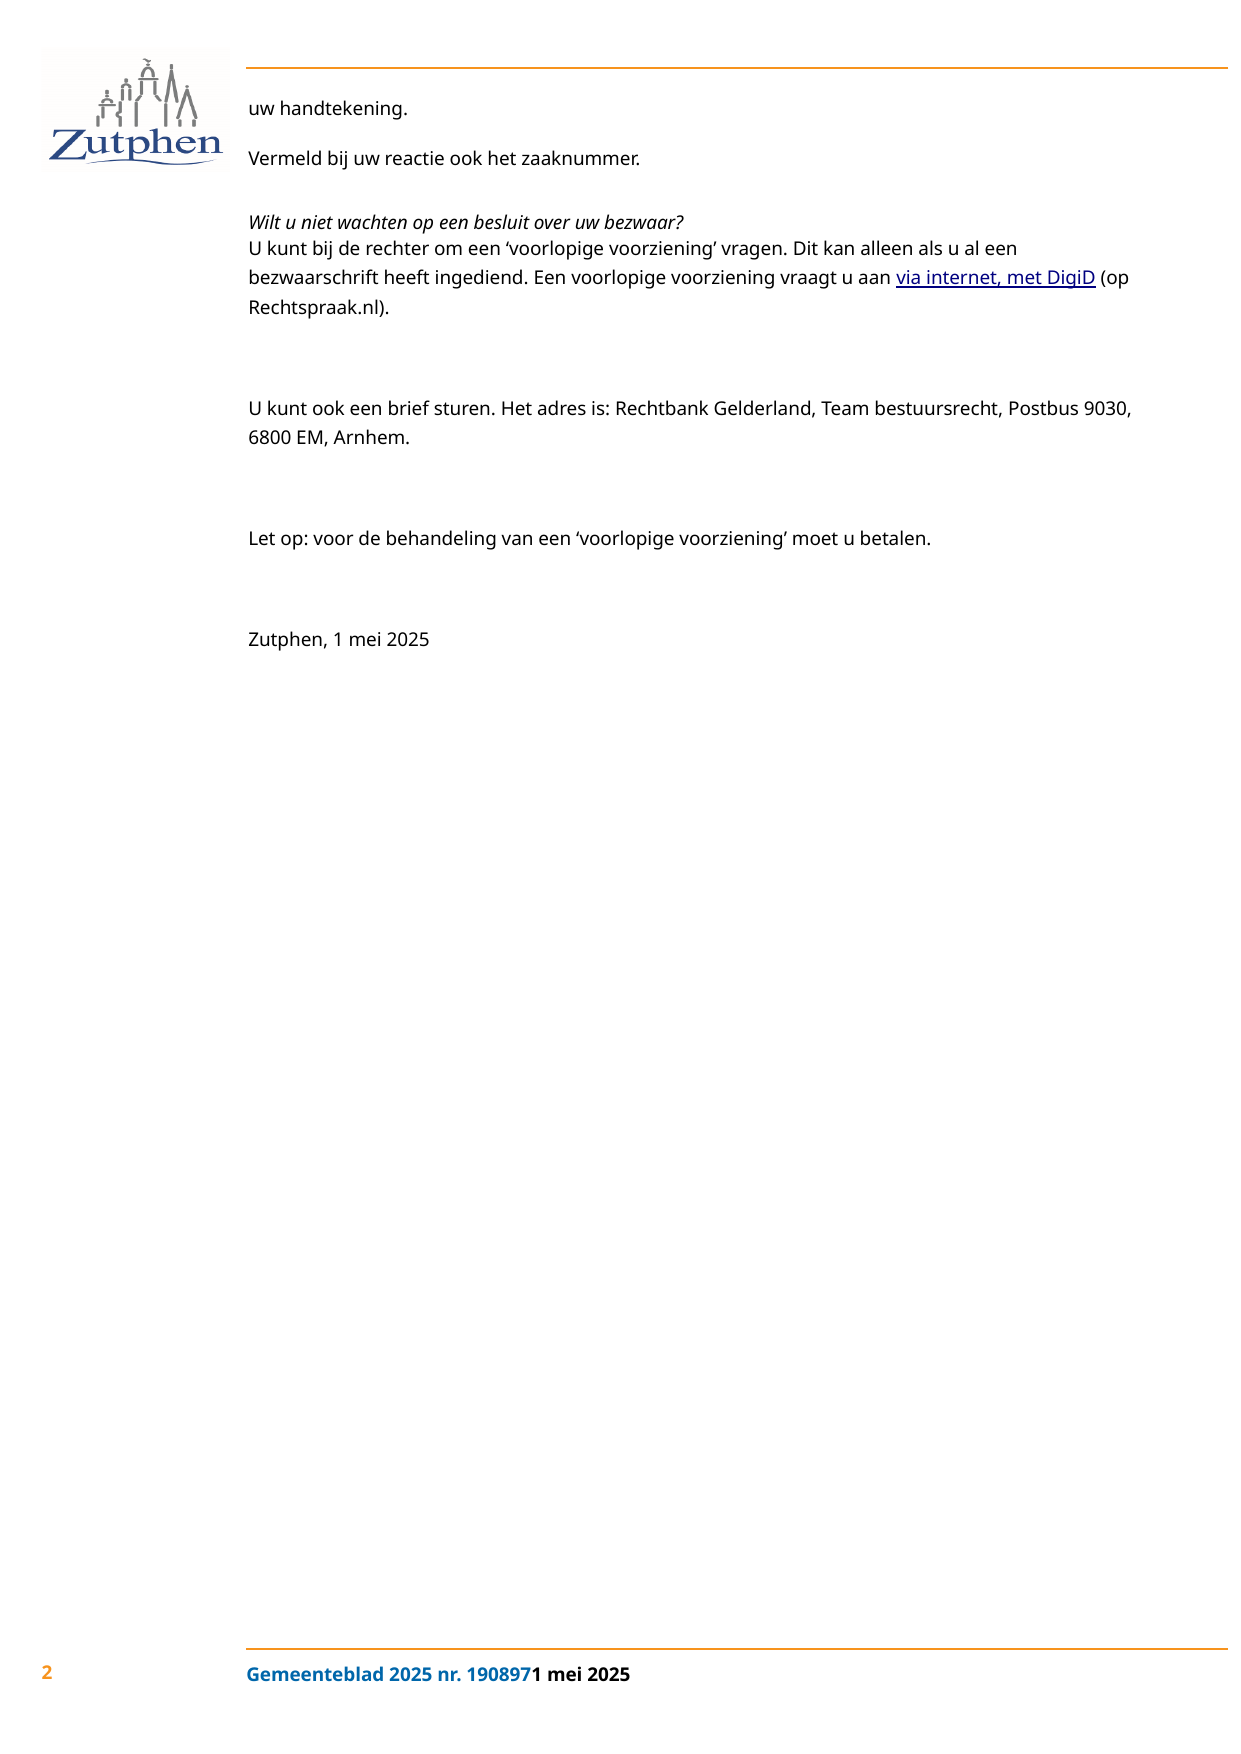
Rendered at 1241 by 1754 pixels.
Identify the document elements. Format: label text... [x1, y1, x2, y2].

text uw handtekening. [248, 95, 1152, 121]
text Let op: voor de behandeling van een ‘voorlopige voorziening’ moet u betalen. [248, 525, 1152, 551]
picture [41, 47, 231, 172]
text Wilt u niet wachten op een besluit over uw bezwaar? [248, 209, 1152, 235]
text U kunt ook een brief sturen. Het adres is: Rechtbank Gelderland, Team bestuursrecht, Postbus 9030, 6800 EM, Arnhem. [248, 395, 1152, 450]
text Zutphen, 1 mei 2025 [248, 626, 1152, 652]
text Vermeld bij uw reactie ook het zaaknummer. [248, 145, 1152, 171]
text U kunt bij de rechter om een ‘voorlopige voorziening’ vragen. Dit kan alleen als u al een bezwaarschrift heeft ingediend. Een voorlopige voorziening vraagt u aan via internet, met DigiD (op Rechtspraak.nl). [248, 235, 1152, 320]
